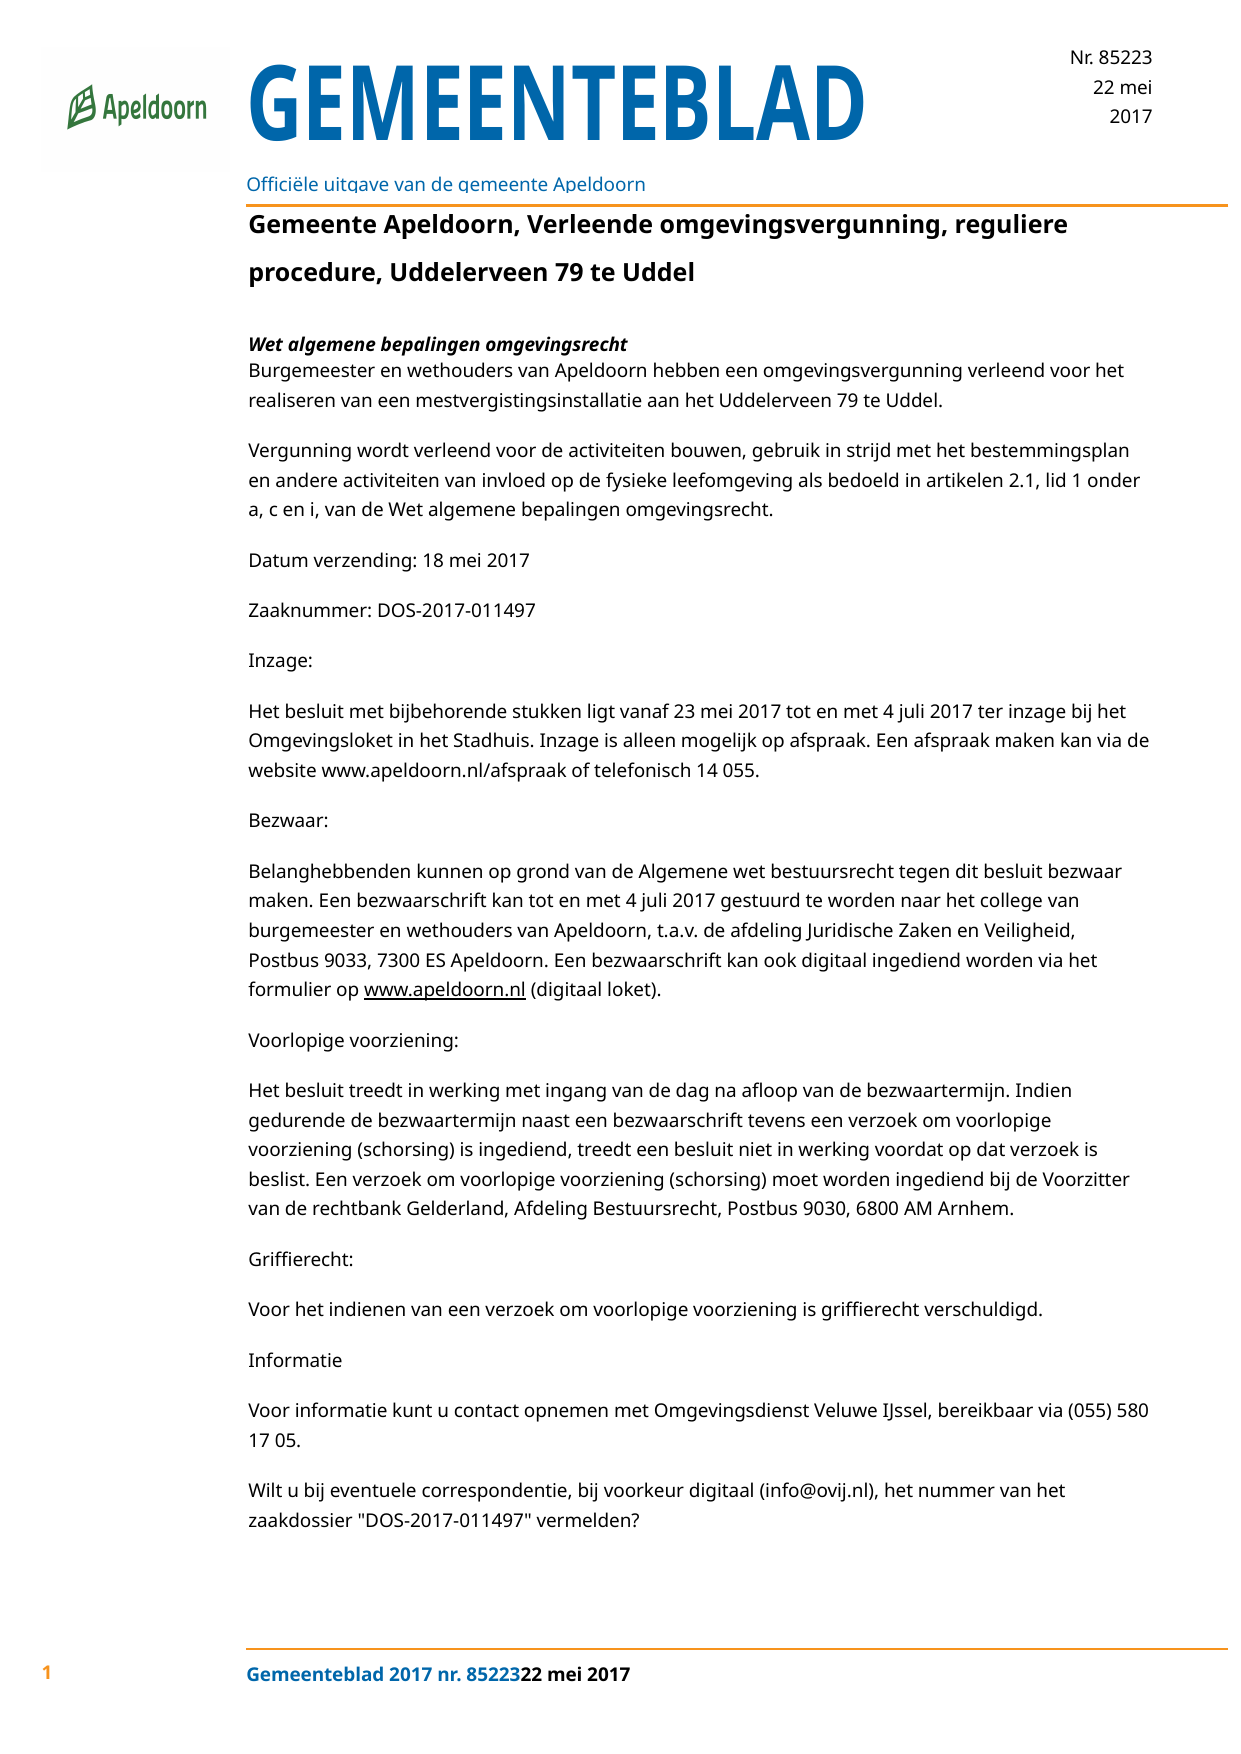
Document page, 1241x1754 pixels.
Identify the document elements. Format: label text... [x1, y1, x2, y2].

text Voor informatie kunt u contact opnemen met Omgevingsdienst Veluwe IJssel, bereikbaar via (055) 580 17 05. [248, 1397, 1152, 1452]
text Informatie [248, 1347, 1152, 1372]
text Het besluit treedt in werking met ingang van de dag na afloop van de bezwaartermijn. Indien gedurende de bezwaartermijn naast een bezwaarschrift tevens een verzoek om voorlopige voorziening (schorsing) is ingediend, treedt een besluit niet in werking voordat op dat verzoek is beslist. Een verzoek om voorlopige voorziening (schorsing) moet worden ingediend bij de Voorzitter van de rechtbank Gelderland, Afdeling Bestuursrecht, Postbus 9030, 6800 AM Arnhem. [248, 1077, 1152, 1221]
text Datum verzending: 18 mei 2017 [248, 547, 1152, 572]
text Gemeente Apeldoorn, Verleende omgevingsvergunning, reguliere procedure, Uddelerveen 79 te Uddel [248, 207, 1152, 288]
text Bezwaar: [248, 808, 1152, 833]
text Voor het indienen van een verzoek om voorlopige voorziening is griffierecht verschuldigd. [248, 1296, 1152, 1322]
text Zaaknummer: DOS-2017-011497 [248, 597, 1152, 623]
text Voorlopige voorziening: [248, 1027, 1152, 1052]
text Vergunning wordt verleend voor de activiteiten bouwen, gebruik in strijd met het bestemmingsplan en andere activiteiten van invloed op de fysieke leefomgeving als bedoeld in artikelen 2.1, lid 1 onder a, c en i, van de Wet algemene bepalingen omgevingsrecht. [248, 437, 1152, 522]
text Wet algemene bepalingen omgevingsrecht [248, 331, 1152, 357]
text Burgemeester en wethouders van Apeldoorn hebben een omgevingsvergunning verleend voor het realiseren van een mestvergistingsinstallatie aan het Uddelerveen 79 te Uddel. [248, 357, 1152, 412]
text Belanghebbenden kunnen op grond van de Algemene wet bestuursrecht tegen dit besluit bezwaar maken. Een bezwaarschrift kan tot en met 4 juli 2017 gestuurd te worden naar het college van burgemeester en wethouders van Apeldoorn, t.a.v. de afdeling Juridische Zaken en Veiligheid, Postbus 9033, 7300 ES Apeldoorn. Een bezwaarschrift kan ook digitaal ingediend worden via het formulier op www.apeldoorn.nl (digitaal loket). [248, 858, 1152, 1002]
text Wilt u bij eventuele correspondentie, bij voorkeur digitaal (info@ovij.nl), het nummer van het zaakdossier "DOS-2017-011497" vermelden? [248, 1477, 1152, 1532]
text Het besluit met bijbehorende stukken ligt vanaf 23 mei 2017 tot en met 4 juli 2017 ter inzage bij het Omgevingsloket in het Stadhuis. Inzage is alleen mogelijk op afspraak. Een afspraak maken kan via de website www.apeldoorn.nl/afspraak of telefonisch 14 055. [248, 698, 1152, 783]
text Inzage: [248, 648, 1152, 673]
picture [41, 47, 231, 172]
text Griffierecht: [248, 1246, 1152, 1272]
